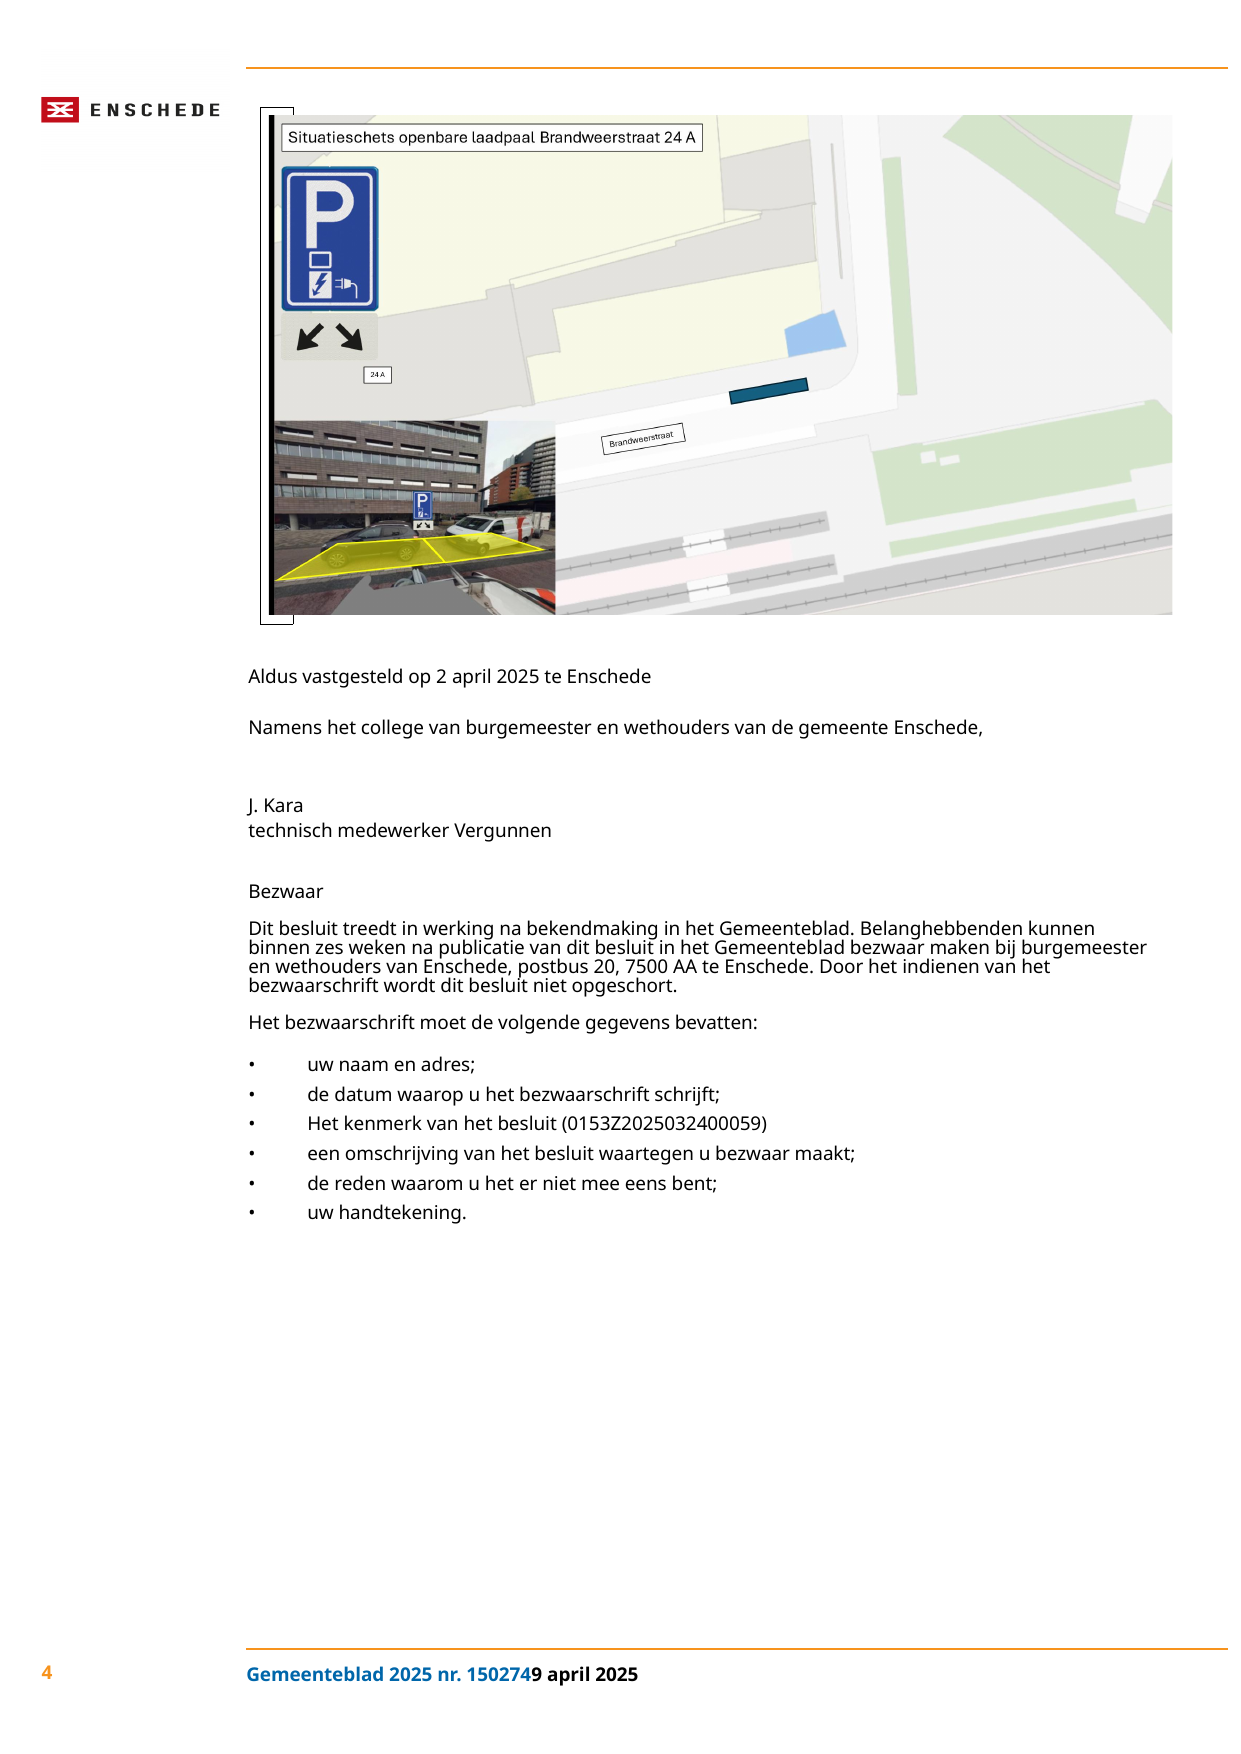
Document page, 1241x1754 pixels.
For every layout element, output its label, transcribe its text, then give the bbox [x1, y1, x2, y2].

text technisch medewerker Vergunnen [248, 817, 1152, 843]
text J. Kara [248, 792, 1152, 817]
text Namens het college van burgemeester en wethouders van de gemeente Enschede, [248, 714, 1152, 740]
text Aldus vastgesteld op 2 april 2025 te Enschede [248, 663, 1152, 689]
list de datum waarop u het bezwaarschrift schrijft; [248, 1081, 1152, 1107]
text Dit besluit treedt in werking na bekendmaking in het Gemeenteblad. Belanghebbenden kunnen binnen zes weken na publicatie van dit besluit in het Gemeenteblad bezwaar maken bij burgemeester en wethouders van Enschede, postbus 20, 7500 AA te Enschede. Door het indienen van het bezwaarschrift wordt dit besluit niet opgeschort. [248, 919, 1152, 997]
list uw handtekening. [248, 1199, 1152, 1225]
text Het bezwaarschrift moet de volgende gegevens bevatten: [248, 1014, 1152, 1034]
text Bezwaar [248, 883, 1152, 902]
list uw naam en adres; [248, 1051, 1152, 1077]
list de reden waarom u het er niet mee eens bent; [248, 1170, 1152, 1195]
picture [268, 115, 1173, 615]
list een omschrijving van het besluit waartegen u bezwaar maakt; [248, 1140, 1152, 1166]
picture [41, 47, 231, 172]
list Het kenmerk van het besluit (0153Z2025032400059) [248, 1111, 1152, 1136]
